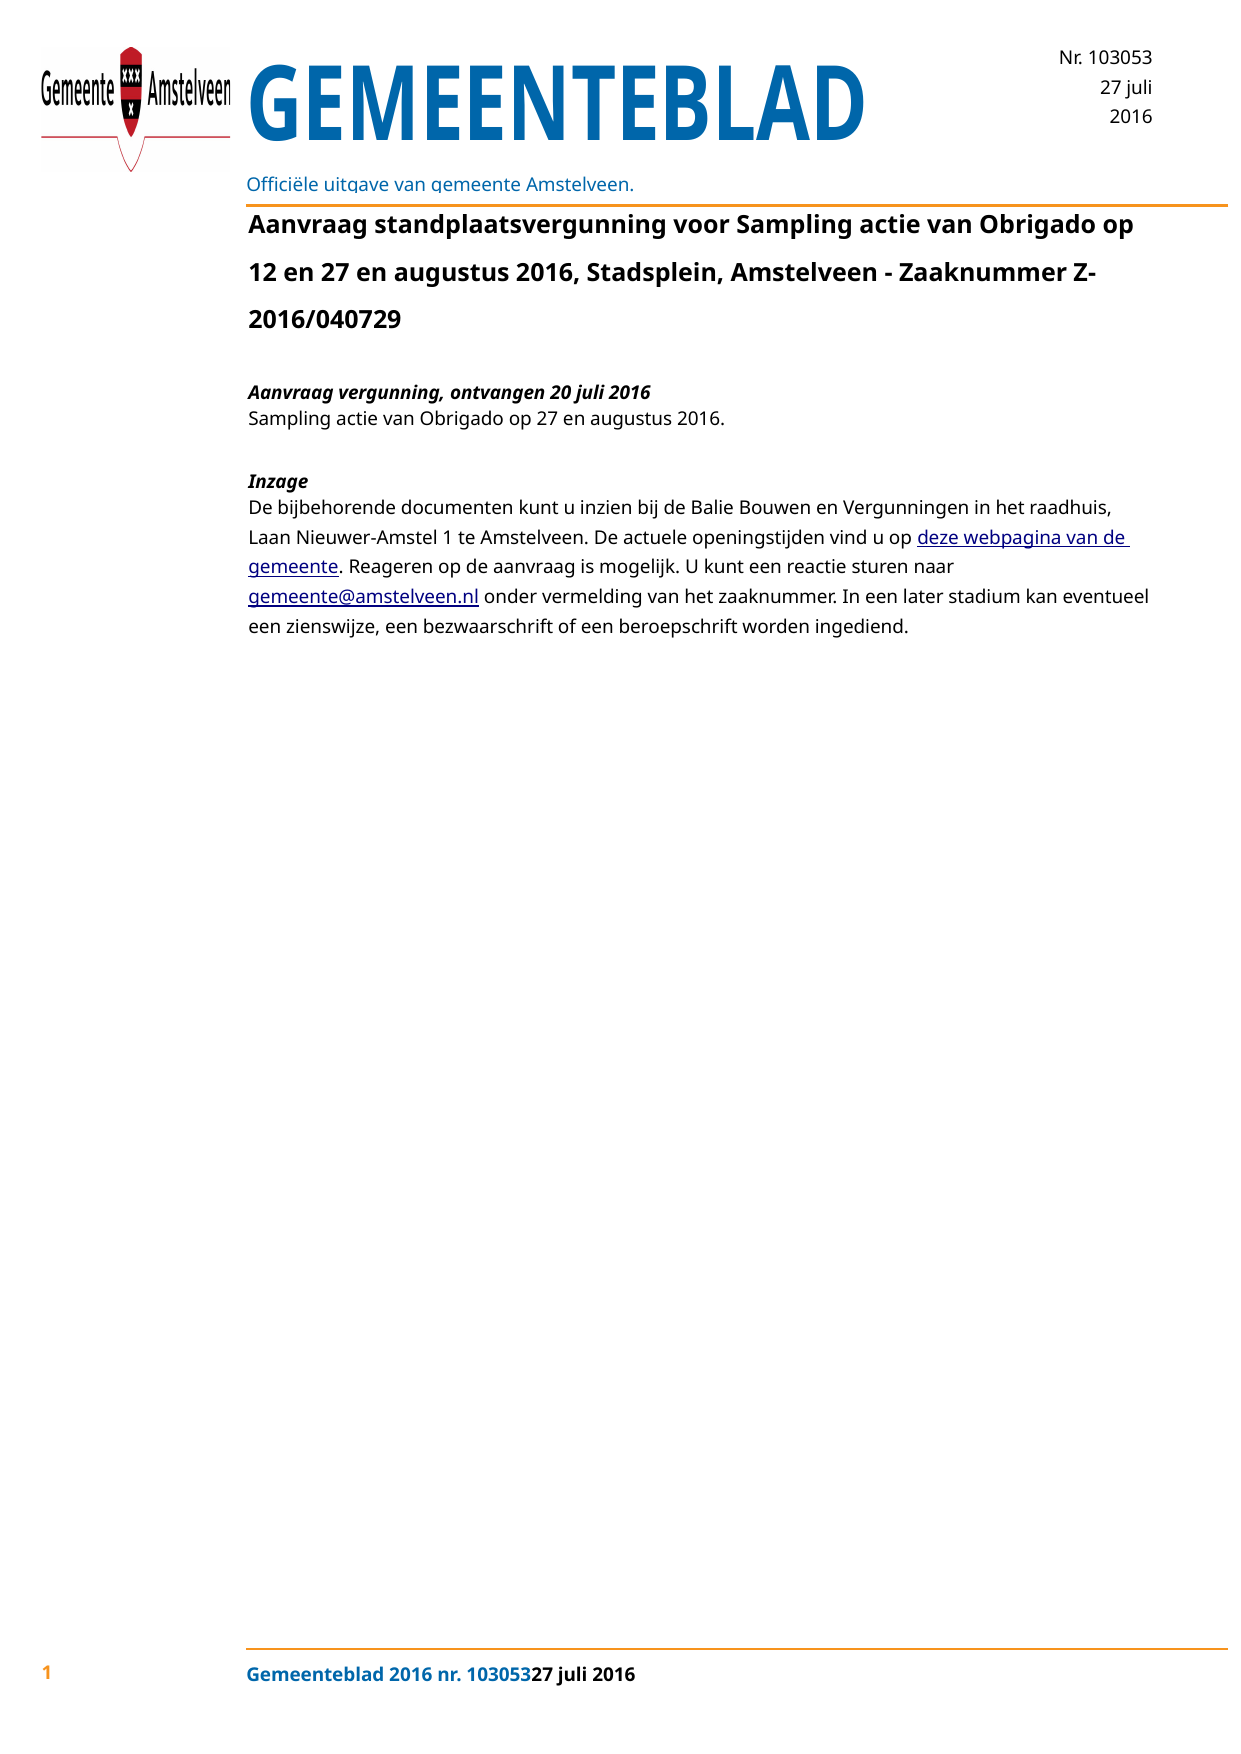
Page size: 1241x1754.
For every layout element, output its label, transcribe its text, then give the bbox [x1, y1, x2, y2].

text Inzage [248, 469, 1152, 494]
picture [41, 47, 231, 172]
text Sampling actie van Obrigado op 27 en augustus 2016. [248, 405, 1152, 431]
text De bijbehorende documenten kunt u inzien bij de Balie Bouwen en Vergunningen in het raadhuis, Laan Nieuwer-Amstel 1 te Amstelveen. De actuele openingstijden vind u op deze webpagina van de gemeente. Reageren op de aanvraag is mogelijk. U kunt een reactie sturen naar gemeente@amstelveen.nl onder vermelding van het zaaknummer. In een later stadium kan eventueel een zienswijze, een bezwaarschrift of een beroepschrift worden ingediend. [248, 494, 1152, 638]
text Aanvraag vergunning, ontvangen 20 juli 2016 [248, 379, 1152, 405]
text Aanvraag standplaatsvergunning voor Sampling actie van Obrigado op 12 en 27 en augustus 2016, Stadsplein, Amstelveen - Zaaknummer Z-2016/040729 [248, 207, 1152, 336]
